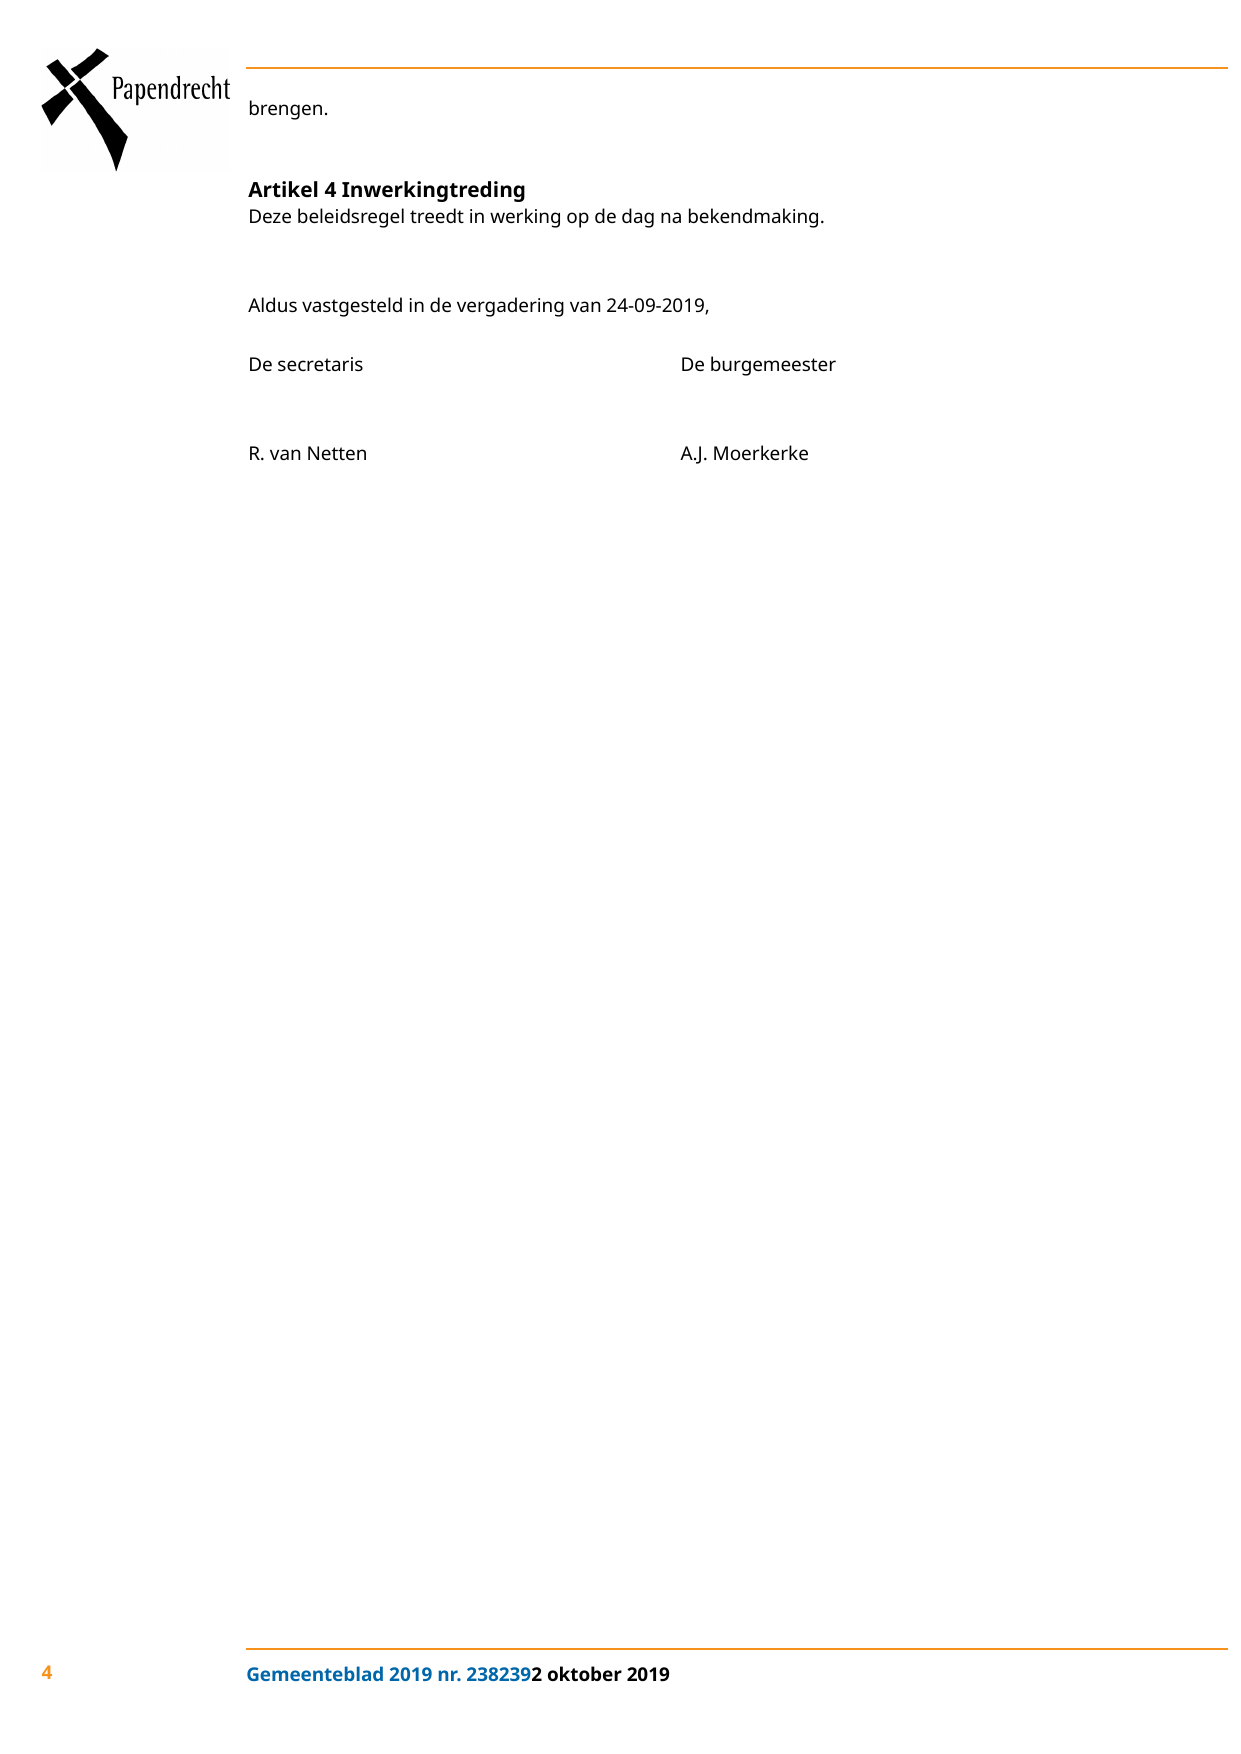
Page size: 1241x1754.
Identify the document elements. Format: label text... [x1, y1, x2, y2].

table_header De burgemeester A.J. Moerkerke [680, 351, 1152, 466]
text Artikel 4 Inwerkingtreding [248, 175, 1152, 203]
table_header De secretaris R. van Netten [248, 351, 503, 466]
text Deze beleidsregel treedt in werking op de dag na bekendmaking. [248, 203, 1152, 229]
picture [41, 47, 231, 172]
table_header [503, 351, 680, 466]
text Aldus vastgesteld in de vergadering van 24-09-2019, [248, 292, 1152, 318]
text brengen. [248, 95, 1152, 121]
